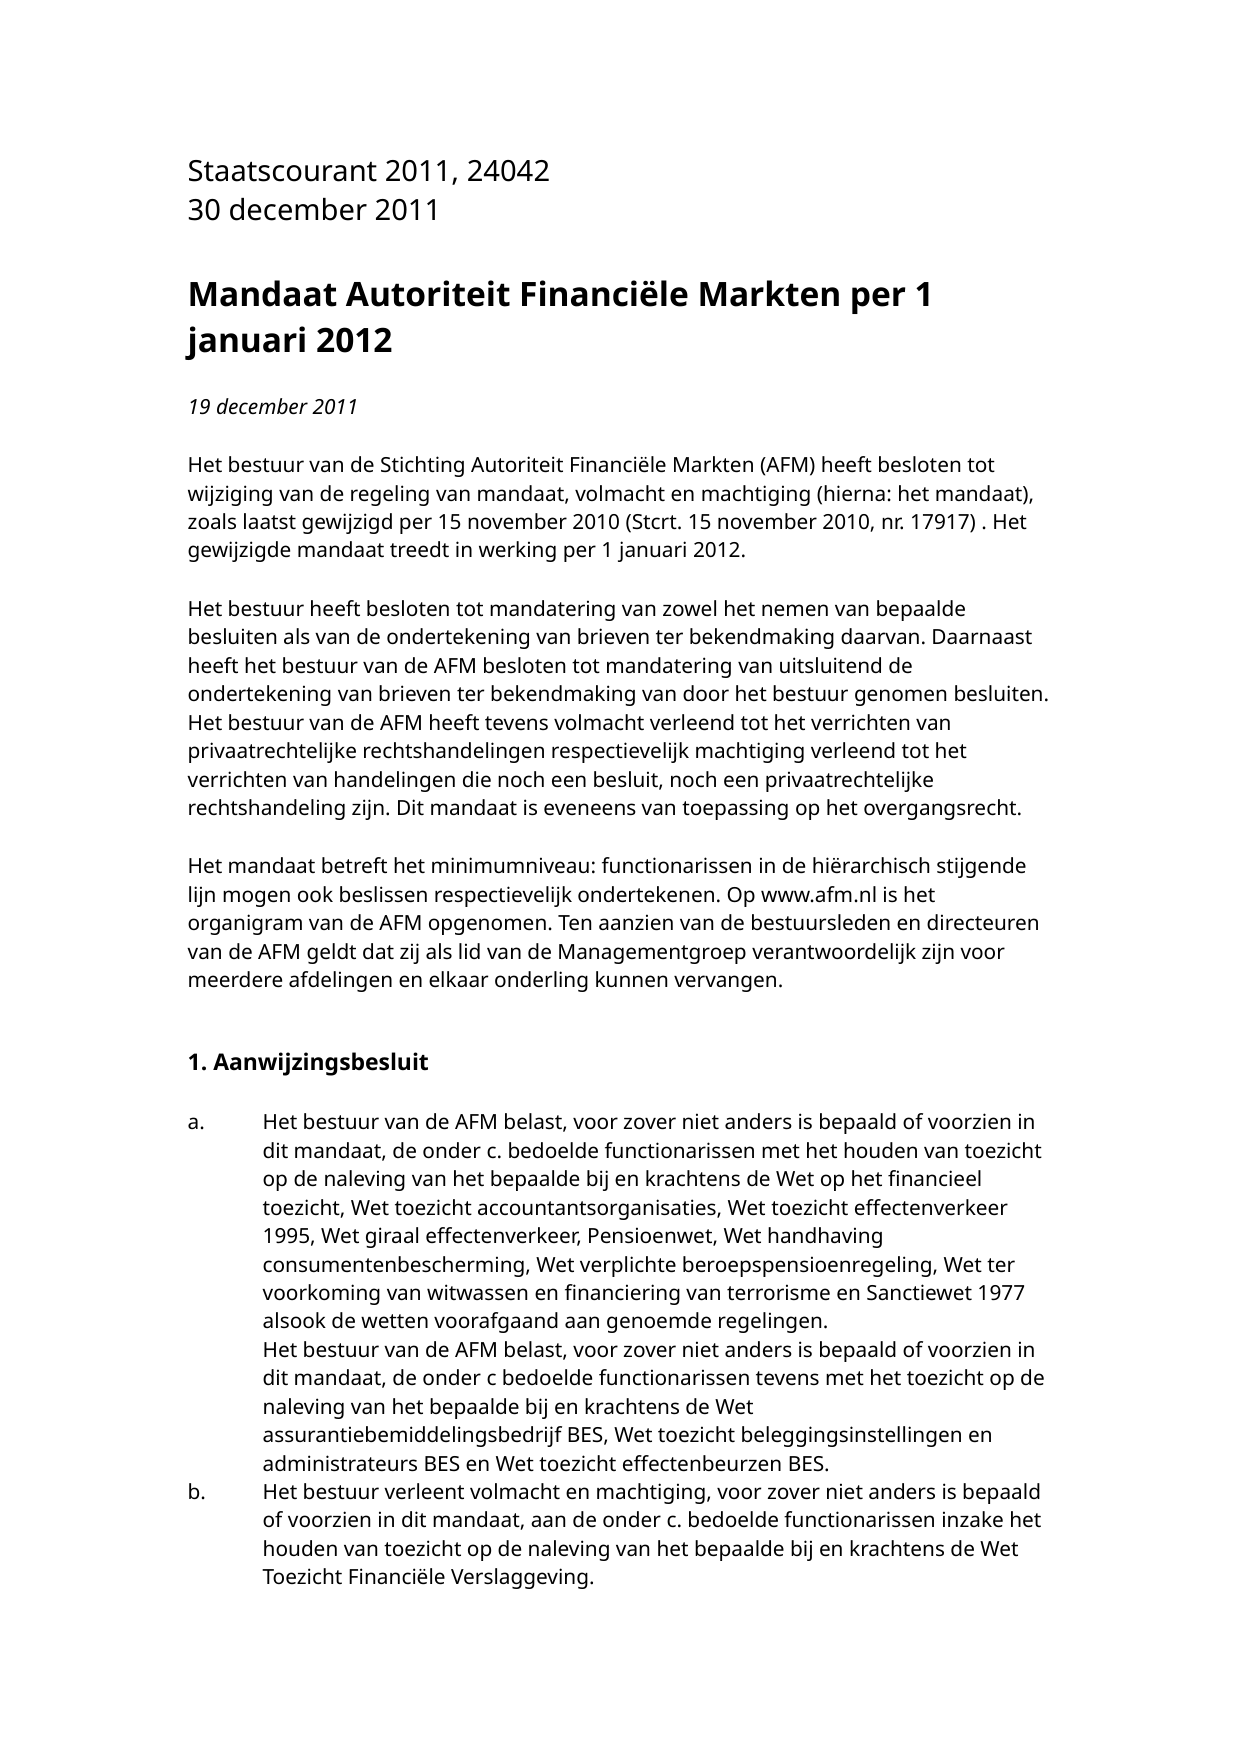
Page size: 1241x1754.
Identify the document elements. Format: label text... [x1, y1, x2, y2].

list Het bestuur van de AFM belast, voor zover niet anders is bepaald of voorzien in dit mandaat, de onder c. bedoelde functionarissen met het houden van toezicht op de naleving van het bepaalde bij en krachtens de Wet op het financieel toezicht, Wet toezicht accountantsorganisaties, Wet toezicht effectenverkeer 1995, Wet giraal effectenverkeer, Pensioenwet, Wet handhaving consumentenbescherming, Wet verplichte beroepspensioenregeling, Wet ter voorkoming van witwassen en financiering van terrorisme en Sanctiewet 1977 alsook de wetten voorafgaand aan genoemde regelingen. [187, 1107, 1053, 1335]
text 30 december 2011 [187, 190, 1053, 229]
text Staatscourant 2011, 24042 [187, 150, 1053, 190]
list Het bestuur verleent volmacht en machtiging, voor zover niet anders is bepaald of voorzien in dit mandaat, aan de onder c. bedoelde functionarissen inzake het houden van toezicht op de naleving van het bepaalde bij en krachtens de Wet Toezicht Financiële Verslaggeving. [187, 1477, 1053, 1591]
text Het bestuur heeft besloten tot mandatering van zowel het nemen van bepaalde besluiten als van de ondertekening van brieven ter bekendmaking daarvan. Daarnaast heeft het bestuur van de AFM besloten tot mandatering van uitsluitend de ondertekening van brieven ter bekendmaking van door het bestuur genomen besluiten. Het bestuur van de AFM heeft tevens volmacht verleend tot het verrichten van privaatrechtelijke rechtshandelingen respectievelijk machtiging verleend tot het verrichten van handelingen die noch een besluit, noch een privaatrechtelijke rechtshandeling zijn. Dit mandaat is eveneens van toepassing op het overgangsrecht. [187, 594, 1053, 822]
subtitle Mandaat Autoriteit Financiële Markten per 1 januari 2012 [187, 271, 1053, 362]
text Het bestuur van de Stichting Autoriteit Financiële Markten (AFM) heeft besloten tot wijziging van de regeling van mandaat, volmacht en machtiging (hierna: het mandaat), zoals laatst gewijzigd per 15 november 2010 (Stcrt. 15 november 2010, nr. 17917) . Het gewijzigde mandaat treedt in werking per 1 januari 2012. [187, 450, 1053, 564]
subtitle 1. Aanwijzingsbesluit [187, 1046, 1053, 1077]
list Het bestuur van de AFM belast, voor zover niet anders is bepaald of voorzien in dit mandaat, de onder c bedoelde functionarissen tevens met het toezicht op de naleving van het bepaalde bij en krachtens de Wet assurantiebemiddelingsbedrijf BES, Wet toezicht beleggingsinstellingen en administrateurs BES en Wet toezicht effectenbeurzen BES. [187, 1335, 1053, 1477]
text Het mandaat betreft het minimumniveau: functionarissen in de hiërarchisch stijgende lijn mogen ook beslissen respectievelijk ondertekenen. Op www.afm.nl is het organigram van de AFM opgenomen. Ten aanzien van de bestuursleden en directeuren van de AFM geldt dat zij als lid van de Managementgroep verantwoordelijk zijn voor meerdere afdelingen en elkaar onderling kunnen vervangen. [187, 852, 1053, 994]
text 19 december 2011 [187, 392, 1053, 420]
